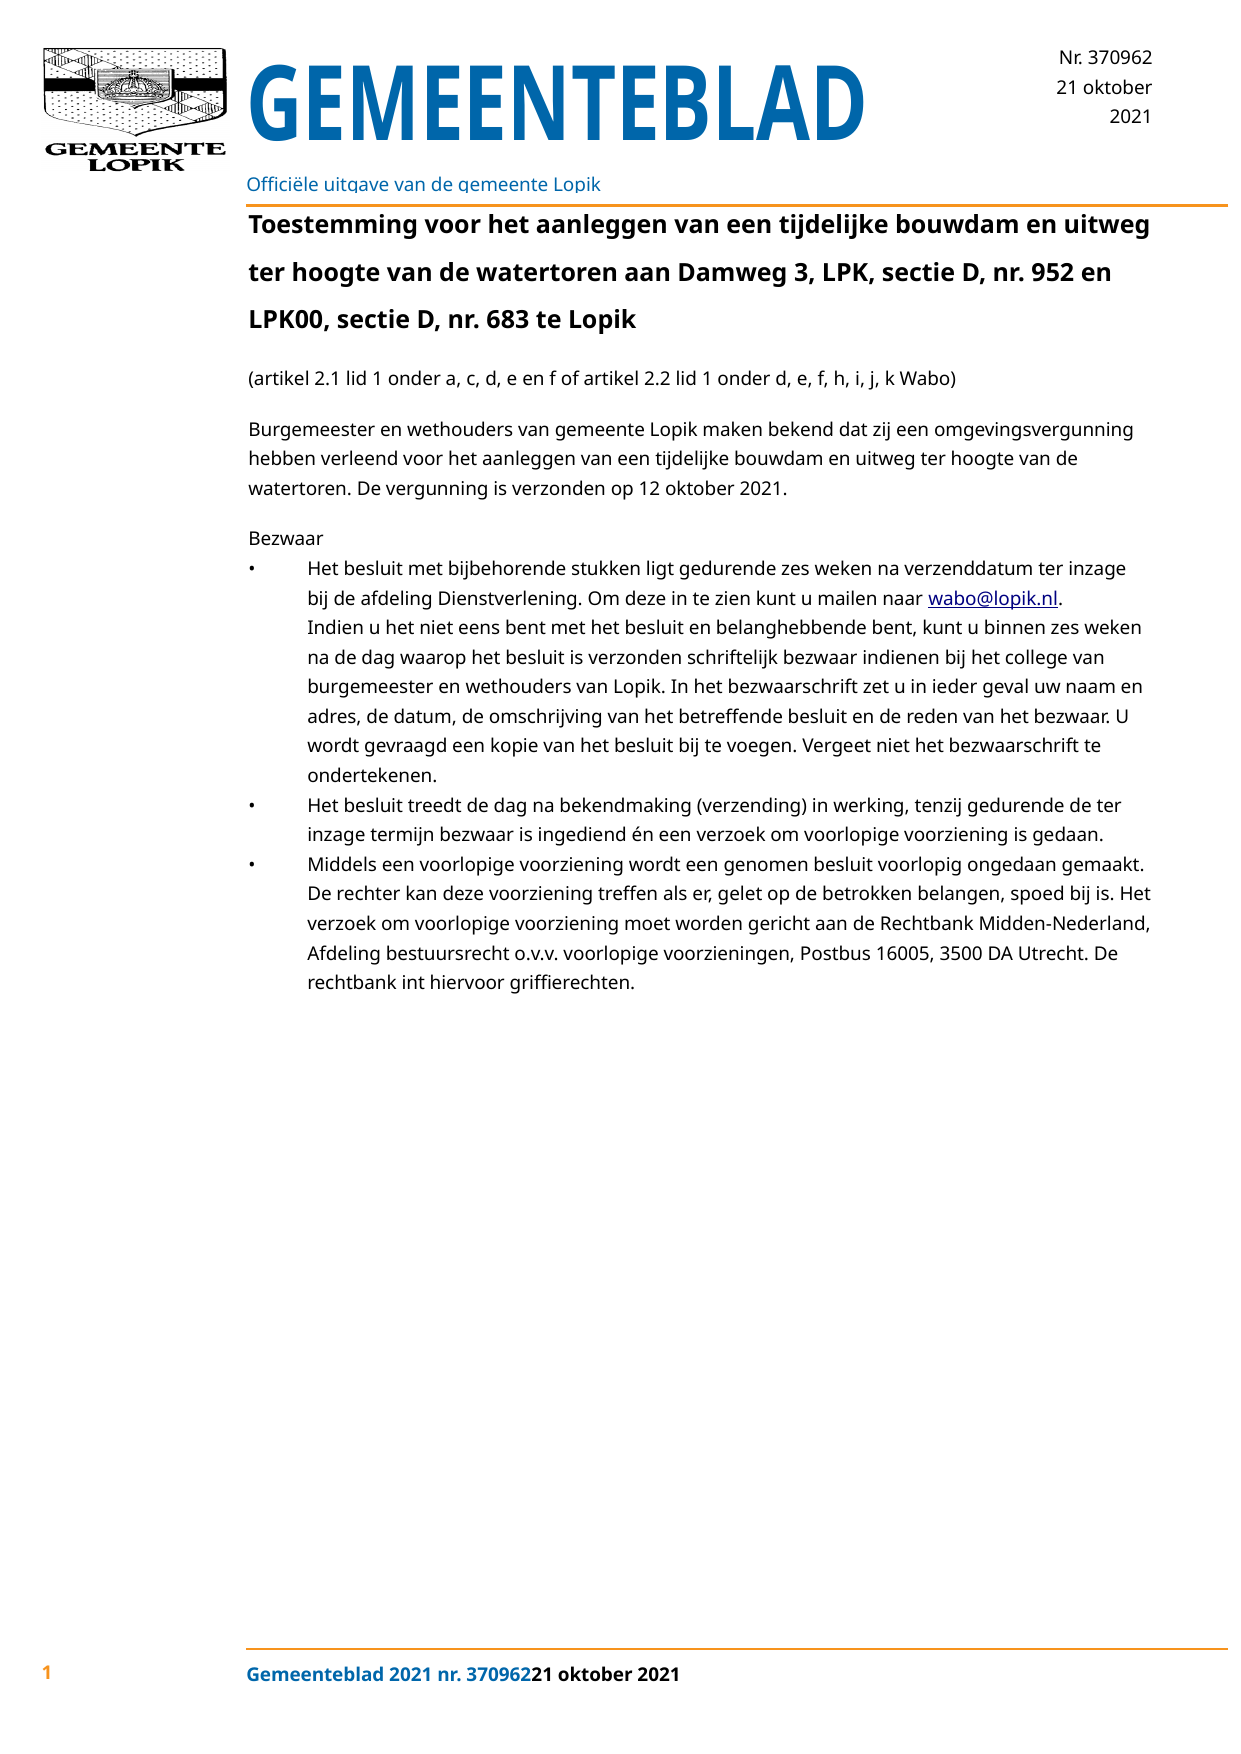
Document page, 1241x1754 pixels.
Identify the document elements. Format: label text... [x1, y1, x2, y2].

text Bezwaar [248, 526, 1152, 551]
text (artikel 2.1 lid 1 onder a, c, d, e en f of artikel 2.2 lid 1 onder d, e, f, h, i, j, k Wabo) [248, 366, 1152, 391]
list Het besluit treedt de dag na bekendmaking (verzending) in werking, tenzij gedurende de ter inzage termijn bezwaar is ingediend én een verzoek om voorlopige voorziening is gedaan. [248, 792, 1152, 847]
text Toestemming voor het aanleggen van een tijdelijke bouwdam en uitweg ter hoogte van de watertoren aan Damweg 3, LPK, sectie D, nr. 952 en LPK00, sectie D, nr. 683 te Lopik [248, 207, 1152, 336]
list Middels een voorlopige voorziening wordt een genomen besluit voorlopig ongedaan gemaakt. De rechter kan deze voorziening treffen als er, gelet op de betrokken belangen, spoed bij is. Het verzoek om voorlopige voorziening moet worden gericht aan de Rechtbank Midden-Nederland, Afdeling bestuursrecht o.v.v. voorlopige voorzieningen, Postbus 16005, 3500 DA Utrecht. De rechtbank int hiervoor griffierechten. [248, 851, 1152, 995]
picture [41, 47, 231, 172]
list Indien u het niet eens bent met het besluit en belanghebbende bent, kunt u binnen zes weken na de dag waarop het besluit is verzonden schriftelijk bezwaar indienen bij het college van burgemeester en wethouders van Lopik. In het bezwaarschrift zet u in ieder geval uw naam en adres, de datum, de omschrijving van het betreffende besluit en de reden van het bezwaar. U wordt gevraagd een kopie van het besluit bij te voegen. Vergeet niet het bezwaarschrift te ondertekenen. [248, 614, 1152, 788]
list Het besluit met bijbehorende stukken ligt gedurende zes weken na verzenddatum ter inzage bij de afdeling Dienstverlening. Om deze in te zien kunt u mailen naar wabo@lopik.nl. [248, 555, 1152, 610]
text Burgemeester en wethouders van gemeente Lopik maken bekend dat zij een omgevingsvergunning hebben verleend voor het aanleggen van een tijdelijke bouwdam en uitweg ter hoogte van de watertoren. De vergunning is verzonden op 12 oktober 2021. [248, 416, 1152, 501]
